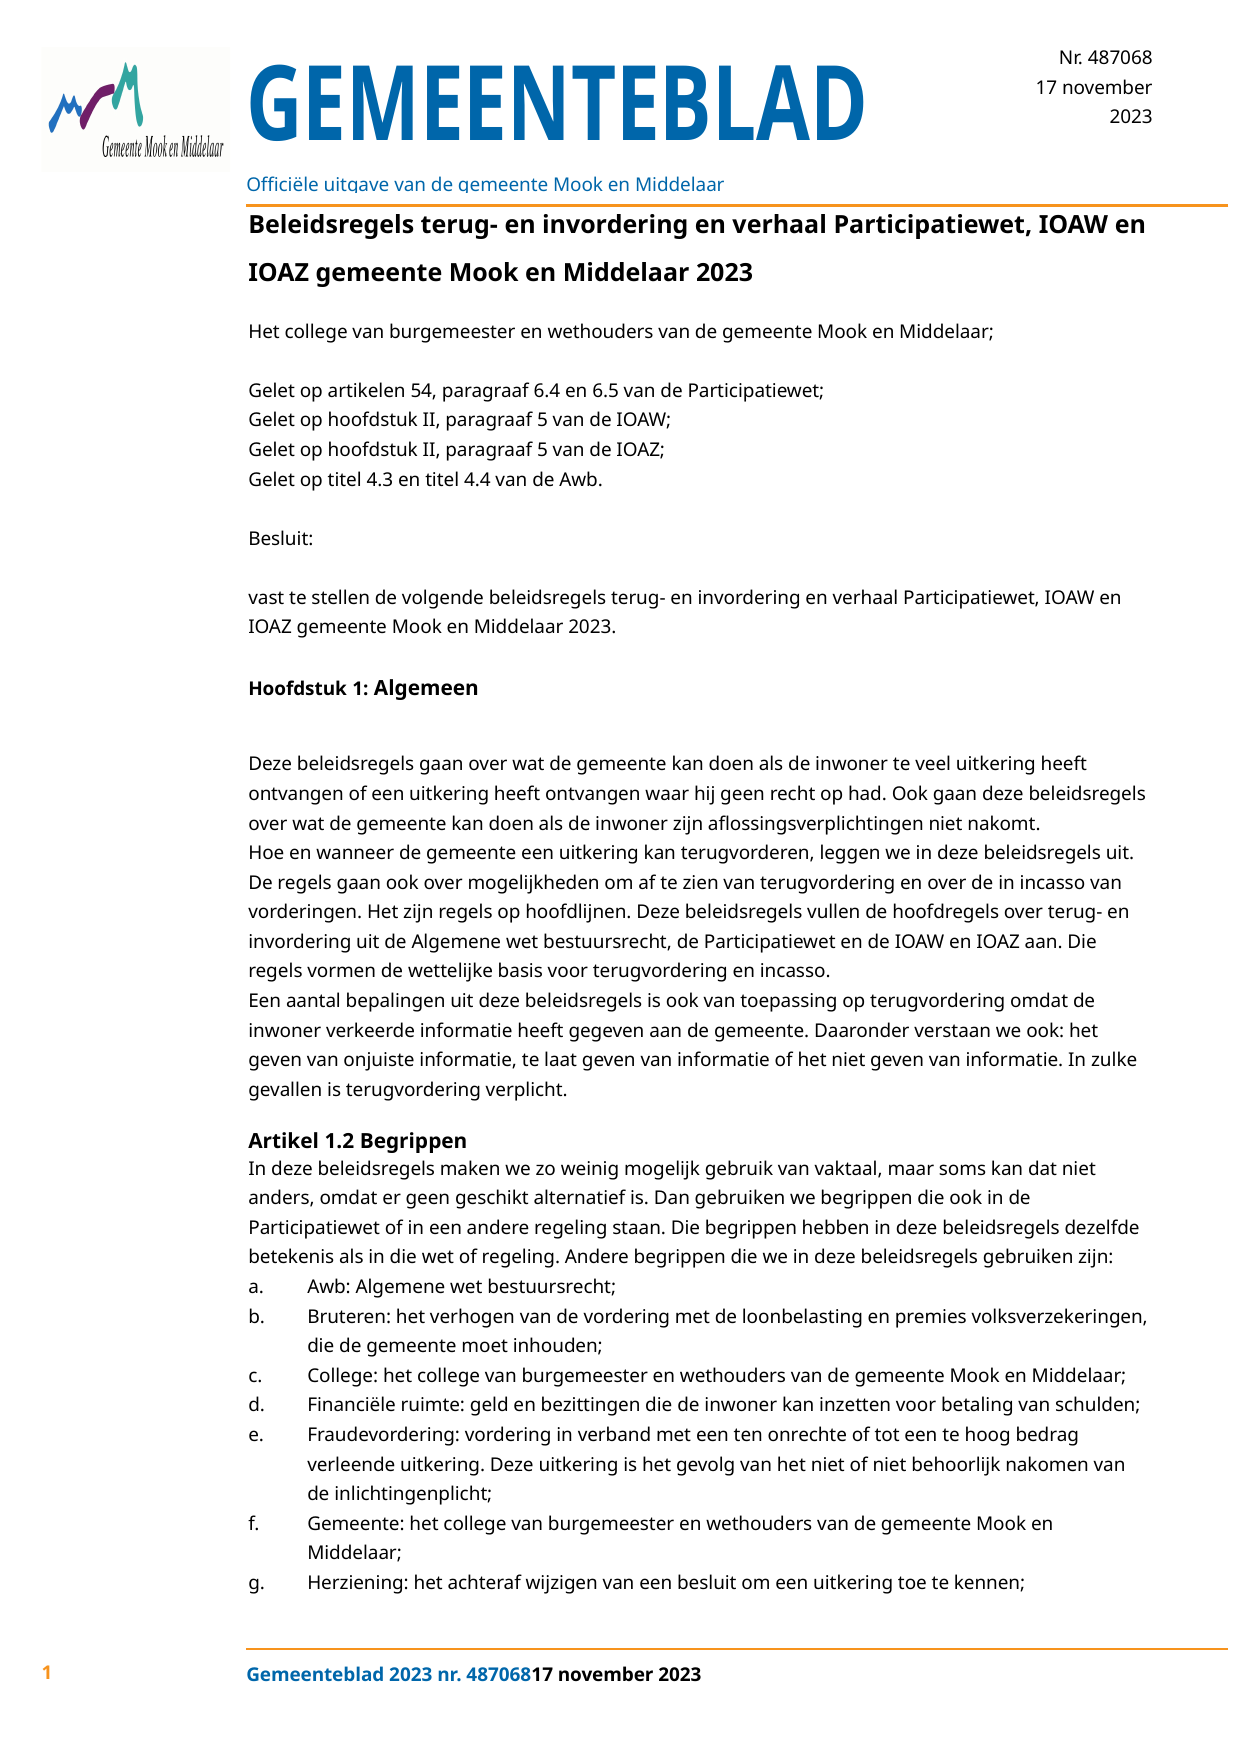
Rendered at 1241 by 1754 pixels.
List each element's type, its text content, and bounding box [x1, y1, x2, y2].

text Gelet op titel 4.3 en titel 4.4 van de Awb. [248, 466, 1152, 492]
list Awb: Algemene wet bestuursrecht; [248, 1273, 1152, 1299]
text Het college van burgemeester en wethouders van de gemeente Mook en Middelaar; [248, 318, 1152, 344]
list Bruteren: het verhogen van de vordering met de loonbelasting en premies volksverzekeringen, die de gemeente moet inhouden; [248, 1303, 1152, 1358]
text Besluit: [248, 525, 1152, 551]
text Beleidsregels terug- en invordering en verhaal Participatiewet, IOAW en IOAZ gemeente Mook en Middelaar 2023 [248, 207, 1152, 288]
text Gelet op hoofdstuk II, paragraaf 5 van de IOAZ; [248, 436, 1152, 462]
list Financiële ruimte: geld en bezittingen die de inwoner kan inzetten voor betaling van schulden; [248, 1392, 1152, 1417]
list College: het college van burgemeester en wethouders van de gemeente Mook en Middelaar; [248, 1362, 1152, 1388]
text Hoe en wanneer de gemeente een uitkering kan terugvorderen, leggen we in deze beleidsregels uit. De regels gaan ook over mogelijkheden om af te zien van terugvordering en over de in incasso van vorderingen. Het zijn regels op hoofdlijnen. Deze beleidsregels vullen de hoofdregels over terug- en invordering uit de Algemene wet bestuursrecht, de Participatiewet en de IOAW en IOAZ aan. Die regels vormen de wettelijke basis voor terugvordering en incasso. [248, 839, 1152, 983]
list Fraudevordering: vordering in verband met een ten onrechte of tot een te hoog bedrag verleende uitkering. Deze uitkering is het gevolg van het niet of niet behoorlijk nakomen van de inlichtingenplicht; [248, 1421, 1152, 1506]
text Artikel 1.2 Begrippen [248, 1126, 1152, 1155]
list Gemeente: het college van burgemeester en wethouders van de gemeente Mook en Middelaar; [248, 1510, 1152, 1565]
text Gelet op artikelen 54, paragraaf 6.4 en 6.5 van de Participatiewet; [248, 377, 1152, 403]
text Hoofdstuk 1: Algemeen [248, 673, 1152, 701]
text Een aantal bepalingen uit deze beleidsregels is ook van toepassing op terugvordering omdat de inwoner verkeerde informatie heeft gegeven aan de gemeente. Daaronder verstaan we ook: het geven van onjuiste informatie, te laat geven van informatie of het niet geven van informatie. In zulke gevallen is terugvordering verplicht. [248, 987, 1152, 1102]
text In deze beleidsregels maken we zo weinig mogelijk gebruik van vaktaal, maar soms kan dat niet anders, omdat er geen geschikt alternatief is. Dan gebruiken we begrippen die ook in de Participatiewet of in een andere regeling staan. Die begrippen hebben in deze beleidsregels dezelfde betekenis als in die wet of regeling. Andere begrippen die we in deze beleidsregels gebruiken zijn: [248, 1155, 1152, 1269]
picture [41, 47, 231, 172]
list Herziening: het achteraf wijzigen van een besluit om een uitkering toe te kennen; [248, 1569, 1152, 1595]
text vast te stellen de volgende beleidsregels terug- en invordering en verhaal Participatiewet, IOAW en IOAZ gemeente Mook en Middelaar 2023. [248, 584, 1152, 639]
text Deze beleidsregels gaan over wat de gemeente kan doen als de inwoner te veel uitkering heeft ontvangen of een uitkering heeft ontvangen waar hij geen recht op had. Ook gaan deze beleidsregels over wat de gemeente kan doen als de inwoner zijn aflossingsverplichtingen niet nakomt. [248, 751, 1152, 836]
text Gelet op hoofdstuk II, paragraaf 5 van de IOAW; [248, 407, 1152, 432]
